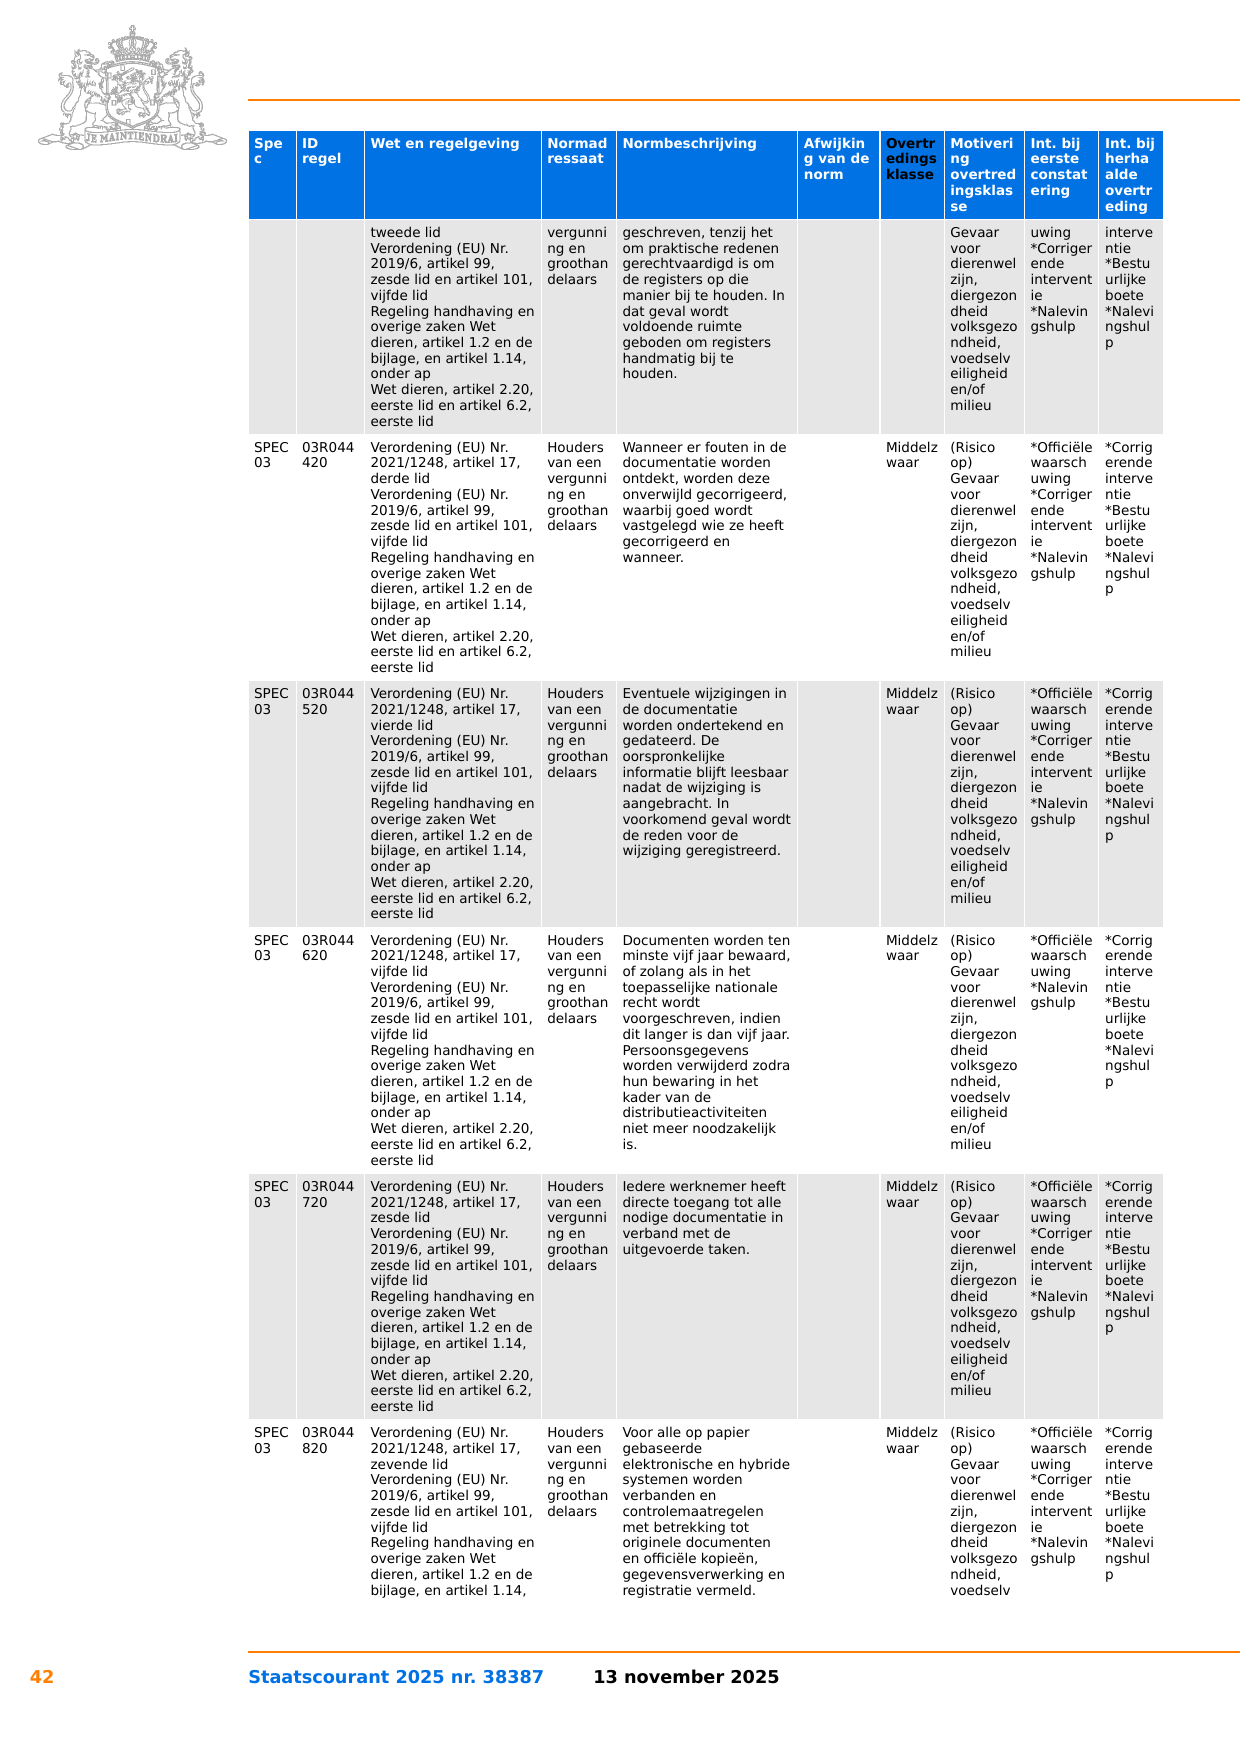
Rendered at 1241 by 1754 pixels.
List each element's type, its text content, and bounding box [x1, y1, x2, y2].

table_cell *Corrigerende interventie *Bestuurlijke boete *Nalevingshulp [1099, 928, 1163, 1173]
table_cell [798, 1420, 879, 1603]
table_cell Wanneer er fouten in de documentatie worden ontdekt, worden deze onverwijld gecorrigeerd, waarbij goed wordt vastgelegd wie ze heeft gecorrigeerd en wanneer. [617, 435, 797, 680]
table_cell Verordening (EU) Nr. 2021/1248, artikel 17, zesde lid Verordening (EU) Nr. 2019/6, artikel 99, zesde lid en artikel 101, vijfde lid Regeling handhaving en overige zaken Wet dieren, artikel 1.2 en de bijlage, en artikel 1.14, onder ap Wet dieren, artikel 2.20, eerste lid en artikel 6.2, eerste lid [365, 1174, 541, 1419]
table_cell Documenten worden ten minste vijf jaar bewaard, of zolang als in het toepasselijke nationale recht wordt voorgeschreven, indien dit langer is dan vijf jaar. Persoonsgegevens worden verwijderd zodra hun bewaring in het kader van de distributieactiviteiten niet meer noodzakelijk is. [617, 928, 797, 1173]
table_cell Verordening (EU) Nr. 2021/1248, artikel 17, vierde lid Verordening (EU) Nr. 2019/6, artikel 99, zesde lid en artikel 101, vijfde lid Regeling handhaving en overige zaken Wet dieren, artikel 1.2 en de bijlage, en artikel 1.14, onder ap Wet dieren, artikel 2.20, eerste lid en artikel 6.2, eerste lid [365, 681, 541, 927]
table_cell [798, 220, 879, 434]
table_cell *Officiële waarschuwing *Corrigerende interventie *Nalevingshulp [1025, 435, 1098, 680]
table_cell Houders van een vergunning en groothandelaars [542, 928, 616, 1173]
table_cell (Risico op) Gevaar voor dierenwelzijn, diergezondheid volksgezondheid, voedselv [945, 1420, 1024, 1603]
table_cell interventie *Bestuurlijke boete *Nalevingshulp [1099, 220, 1163, 434]
table_cell (Risico op) Gevaar voor dierenwelzijn, diergezondheid volksgezondheid, voedselveiligheid en/of milieu [945, 681, 1024, 927]
table_cell 03R044720 [297, 1174, 364, 1419]
table_header Motivering overtredingsklasse [945, 131, 1024, 219]
table_cell [249, 220, 296, 434]
table_cell *Corrigerende interventie *Bestuurlijke boete *Nalevingshulp [1099, 435, 1163, 680]
table_cell *Officiële waarschuwing *Nalevingshulp [1025, 928, 1098, 1173]
table_header Int. bij herhaalde overtreding [1099, 131, 1163, 219]
table_cell Verordening (EU) Nr. 2021/1248, artikel 17, zevende lid Verordening (EU) Nr. 2019/6, artikel 99, zesde lid en artikel 101, vijfde lid Regeling handhaving en overige zaken Wet dieren, artikel 1.2 en de bijlage, en artikel 1.14, [365, 1420, 541, 1603]
table_cell Middelzwaar [881, 1174, 944, 1419]
picture [38, 25, 227, 150]
table_cell *Corrigerende interventie *Bestuurlijke boete *Nalevingshulp [1099, 1420, 1163, 1603]
table_header Normbeschrijving [617, 131, 797, 219]
table_cell uwing *Corrigerende interventie *Nalevingshulp [1025, 220, 1098, 434]
table_cell Middelzwaar [881, 681, 944, 927]
table_cell Houders van een vergunning en groothandelaars [542, 681, 616, 927]
table_cell (Risico op) Gevaar voor dierenwelzijn, diergezondheid volksgezondheid, voedselveiligheid en/of milieu [945, 928, 1024, 1173]
table_cell Middelzwaar [881, 1420, 944, 1603]
table_cell geschreven, tenzij het om praktische redenen gerechtvaardigd is om de registers op die manier bij te houden. In dat geval wordt voldoende ruimte geboden om registers handmatig bij te houden. [617, 220, 797, 434]
table_cell 03R044520 [297, 681, 364, 927]
table_header Spec [249, 131, 296, 219]
table_cell Houders van een vergunning en groothandelaars [542, 1174, 616, 1419]
table_cell Gevaar voor dierenwelzijn, diergezondheid volksgezondheid, voedselveiligheid en/of milieu [945, 220, 1024, 434]
table_cell Verordening (EU) Nr. 2021/1248, artikel 17, vijfde lid Verordening (EU) Nr. 2019/6, artikel 99, zesde lid en artikel 101, vijfde lid Regeling handhaving en overige zaken Wet dieren, artikel 1.2 en de bijlage, en artikel 1.14, onder ap Wet dieren, artikel 2.20, eerste lid en artikel 6.2, eerste lid [365, 928, 541, 1173]
table_cell Eventuele wijzigingen in de documentatie worden ondertekend en gedateerd. De oorspronkelijke informatie blijft leesbaar nadat de wijziging is aangebracht. In voorkomend geval wordt de reden voor de wijziging geregistreerd. [617, 681, 797, 927]
table_cell *Officiële waarschuwing *Corrigerende interventie *Nalevingshulp [1025, 1420, 1098, 1603]
table_cell 03R044420 [297, 435, 364, 680]
table_cell Middelzwaar [881, 928, 944, 1173]
table_cell Iedere werknemer heeft directe toegang tot alle nodige documentatie in verband met de uitgevoerde taken. [617, 1174, 797, 1419]
table_cell (Risico op) Gevaar voor dierenwelzijn, diergezondheid volksgezondheid, voedselveiligheid en/of milieu [945, 435, 1024, 680]
table_header Wet en regelgeving [365, 131, 541, 219]
table_cell tweede lid Verordening (EU) Nr. 2019/6, artikel 99, zesde lid en artikel 101, vijfde lid Regeling handhaving en overige zaken Wet dieren, artikel 1.2 en de bijlage, en artikel 1.14, onder ap Wet dieren, artikel 2.20, eerste lid en artikel 6.2, eerste lid [365, 220, 541, 434]
table_cell SPEC03 [249, 928, 296, 1173]
table_header ID regel [297, 131, 364, 219]
table_cell [297, 220, 364, 434]
table_cell *Corrigerende interventie *Bestuurlijke boete *Nalevingshulp [1099, 681, 1163, 927]
table_cell Voor alle op papier gebaseerde elektronische en hybride systemen worden verbanden en controlemaatregelen met betrekking tot originele documenten en officiële kopieën, gegevensverwerking en registratie vermeld. [617, 1420, 797, 1603]
table_header Afwijking van de norm [798, 131, 879, 219]
table_cell 03R044620 [297, 928, 364, 1173]
table_cell *Officiële waarschuwing *Corrigerende interventie *Nalevingshulp [1025, 681, 1098, 927]
table_cell vergunning en groothandelaars [542, 220, 616, 434]
table_cell [798, 928, 879, 1173]
table_cell 03R044820 [297, 1420, 364, 1603]
table_cell [798, 681, 879, 927]
table_cell Verordening (EU) Nr. 2021/1248, artikel 17, derde lid Verordening (EU) Nr. 2019/6, artikel 99, zesde lid en artikel 101, vijfde lid Regeling handhaving en overige zaken Wet dieren, artikel 1.2 en de bijlage, en artikel 1.14, onder ap Wet dieren, artikel 2.20, eerste lid en artikel 6.2, eerste lid [365, 435, 541, 680]
table_cell [798, 1174, 879, 1419]
table_cell SPEC03 [249, 681, 296, 927]
table_cell SPEC03 [249, 1420, 296, 1603]
table_header Int. bij eerste constatering [1025, 131, 1098, 219]
table_cell (Risico op) Gevaar voor dierenwelzijn, diergezondheid volksgezondheid, voedselveiligheid en/of milieu [945, 1174, 1024, 1419]
table_cell Houders van een vergunning en groothandelaars [542, 1420, 616, 1603]
table_cell SPEC03 [249, 1174, 296, 1419]
table_cell Houders van een vergunning en groothandelaars [542, 435, 616, 680]
table_cell *Officiële waarschuwing *Corrigerende interventie *Nalevingshulp [1025, 1174, 1098, 1419]
table_cell SPEC03 [249, 435, 296, 680]
table_header Normadressaat [542, 131, 616, 219]
table_cell [798, 435, 879, 680]
table_cell [881, 220, 944, 434]
table_cell *Corrigerende interventie *Bestuurlijke boete *Nalevingshulp [1099, 1174, 1163, 1419]
table_cell Middelzwaar [881, 435, 944, 680]
table_header Overtredingsklasse [881, 131, 944, 219]
